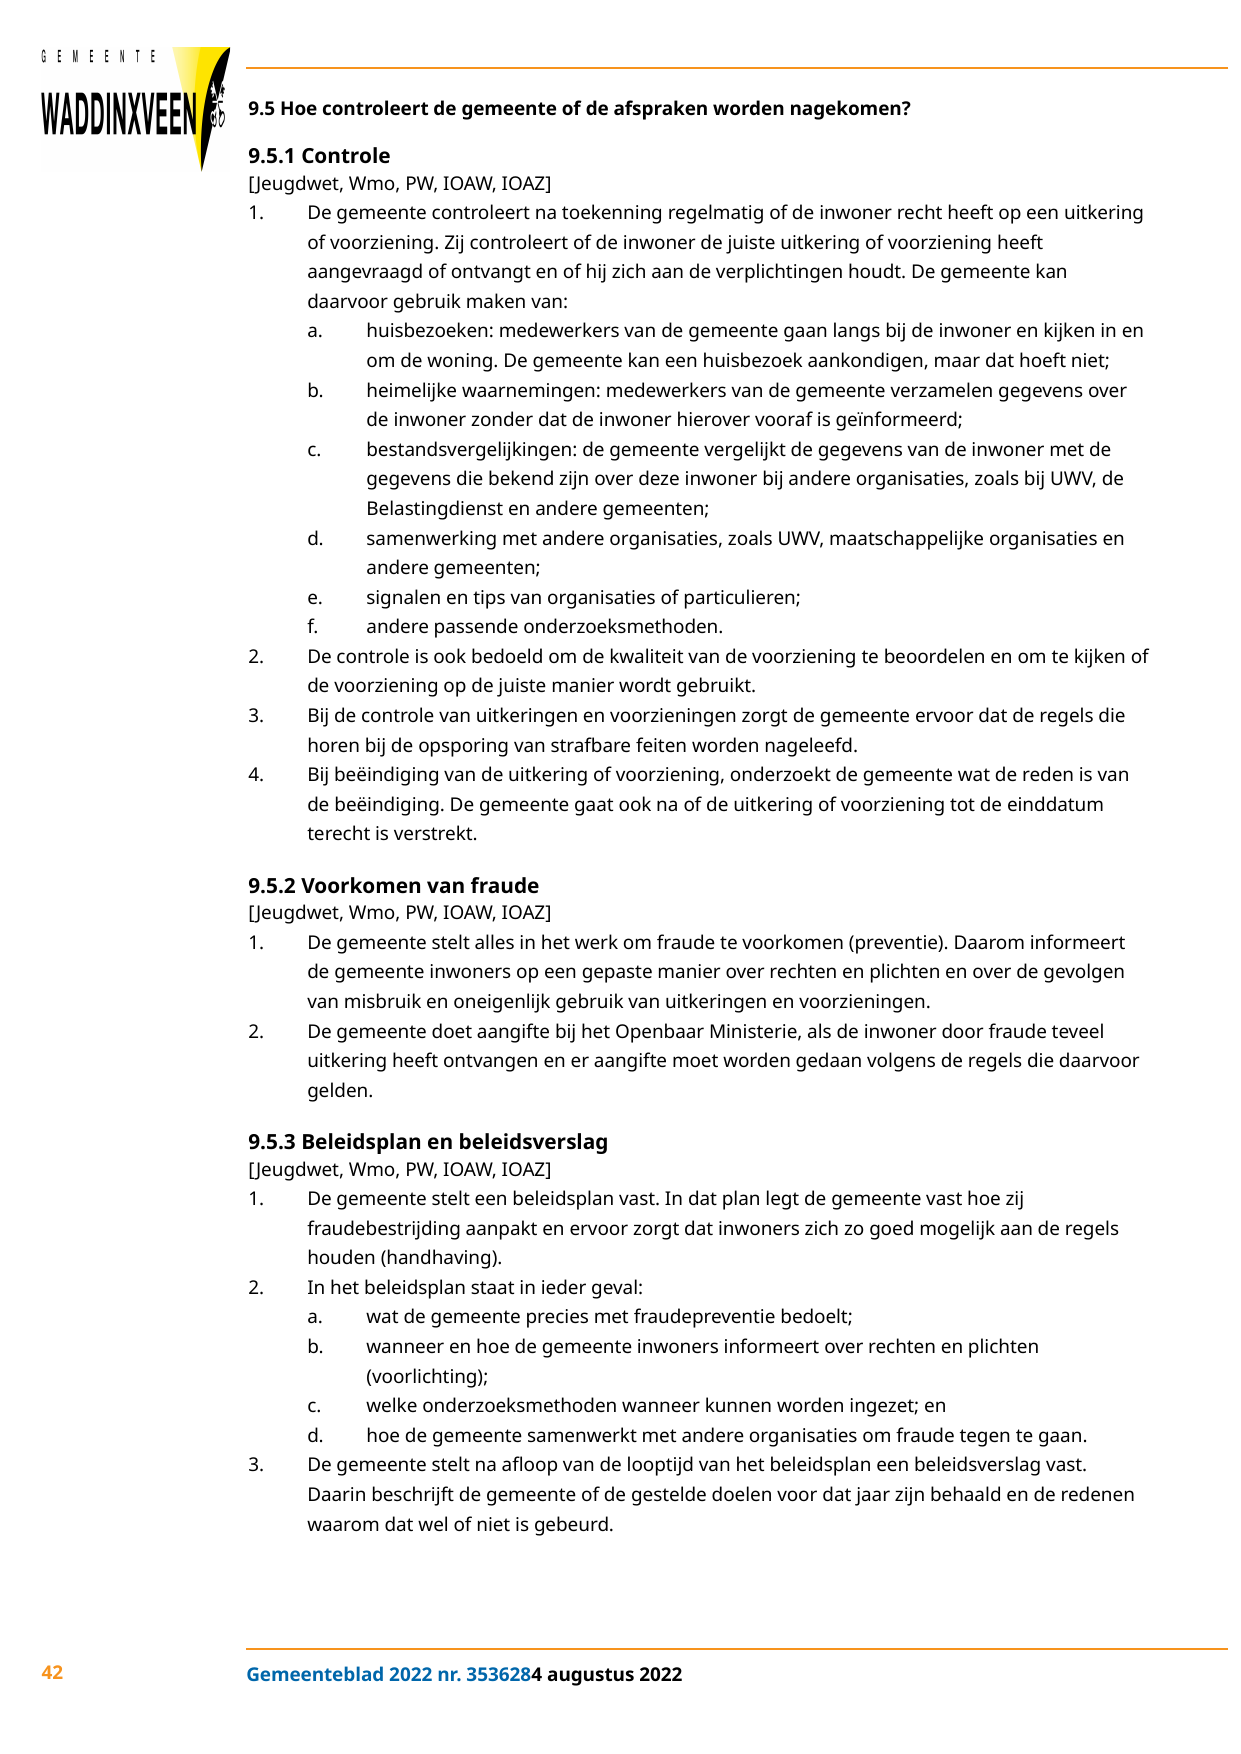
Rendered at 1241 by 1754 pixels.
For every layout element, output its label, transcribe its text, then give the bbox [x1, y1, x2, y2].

list welke onderzoeksmethoden wanneer kunnen worden ingezet; en [307, 1392, 1152, 1418]
list heimelijke waarnemingen: medewerkers van de gemeente verzamelen gegevens over de inwoner zonder dat de inwoner hierover vooraf is geïnformeerd; [307, 377, 1152, 432]
list De gemeente stelt alles in het werk om fraude te voorkomen (preventie). Daarom informeert de gemeente inwoners op een gepaste manier over rechten en plichten en over de gevolgen van misbruik en oneigenlijk gebruik van uitkeringen en voorzieningen. [248, 929, 1152, 1014]
list hoe de gemeente samenwerkt met andere organisaties om fraude tegen te gaan. [307, 1422, 1152, 1448]
list andere passende onderzoeksmethoden. [307, 613, 1152, 639]
text [Jeugdwet, Wmo, PW, IOAW, IOAZ] [248, 170, 1152, 196]
text 9.5.3 Beleidsplan en beleidsverslag [248, 1127, 1152, 1156]
list De gemeente stelt na afloop van de looptijd van het beleidsplan een beleidsverslag vast. Daarin beschrijft de gemeente of de gestelde doelen voor dat jaar zijn behaald en de redenen waarom dat wel of niet is gebeurd. [248, 1452, 1152, 1537]
list De gemeente stelt een beleidsplan vast. In dat plan legt de gemeente vast hoe zij fraudebestrijding aanpakt en ervoor zorgt dat inwoners zich zo goed mogelijk aan de regels houden (handhaving). [248, 1185, 1152, 1270]
list Bij beëindiging van de uitkering of voorziening, onderzoekt de gemeente wat de reden is van de beëindiging. De gemeente gaat ook na of de uitkering of voorziening tot de einddatum terecht is verstrekt. [248, 761, 1152, 846]
text [Jeugdwet, Wmo, PW, IOAW, IOAZ] [248, 1156, 1152, 1182]
picture [41, 47, 231, 172]
list bestandsvergelijkingen: de gemeente vergelijkt de gegevens van de inwoner met de gegevens die bekend zijn over deze inwoner bij andere organisaties, zoals bij UWV, de Belastingdienst en andere gemeenten; [307, 436, 1152, 521]
list Bij de controle van uitkeringen en voorzieningen zorgt de gemeente ervoor dat de regels die horen bij de opsporing van strafbare feiten worden nageleefd. [248, 702, 1152, 758]
list De gemeente controleert na toekenning regelmatig of de inwoner recht heeft op een uitkering of voorziening. Zij controleert of de inwoner de juiste uitkering of voorziening heeft aangevraagd of ontvangt en of hij zich aan de verplichtingen houdt. De gemeente kan daarvoor gebruik maken van: [248, 199, 1152, 314]
list samenwerking met andere organisaties, zoals UWV, maatschappelijke organisaties en andere gemeenten; [307, 525, 1152, 580]
list In het beleidsplan staat in ieder geval: [248, 1274, 1152, 1300]
text 9.5.2 Voorkomen van fraude [248, 871, 1152, 899]
list De controle is ook bedoeld om de kwaliteit van de voorziening te beoordelen en om te kijken of de voorziening op de juiste manier wordt gebruikt. [248, 643, 1152, 698]
text 9.5 Hoe controleert de gemeente of de afspraken worden nagekomen? [248, 95, 1152, 121]
list wanneer en hoe de gemeente inwoners informeert over rechten en plichten (voorlichting); [307, 1333, 1152, 1389]
list signalen en tips van organisaties of particulieren; [307, 584, 1152, 610]
list wat de gemeente precies met fraudepreventie bedoelt; [307, 1304, 1152, 1329]
text 9.5.1 Controle [248, 141, 1152, 170]
list huisbezoeken: medewerkers van de gemeente gaan langs bij de inwoner en kijken in en om de woning. De gemeente kan een huisbezoek aankondigen, maar dat hoeft niet; [307, 318, 1152, 373]
text [Jeugdwet, Wmo, PW, IOAW, IOAZ] [248, 899, 1152, 925]
list De gemeente doet aangifte bij het Openbaar Ministerie, als de inwoner door fraude teveel uitkering heeft ontvangen en er aangifte moet worden gedaan volgens de regels die daarvoor gelden. [248, 1018, 1152, 1103]
